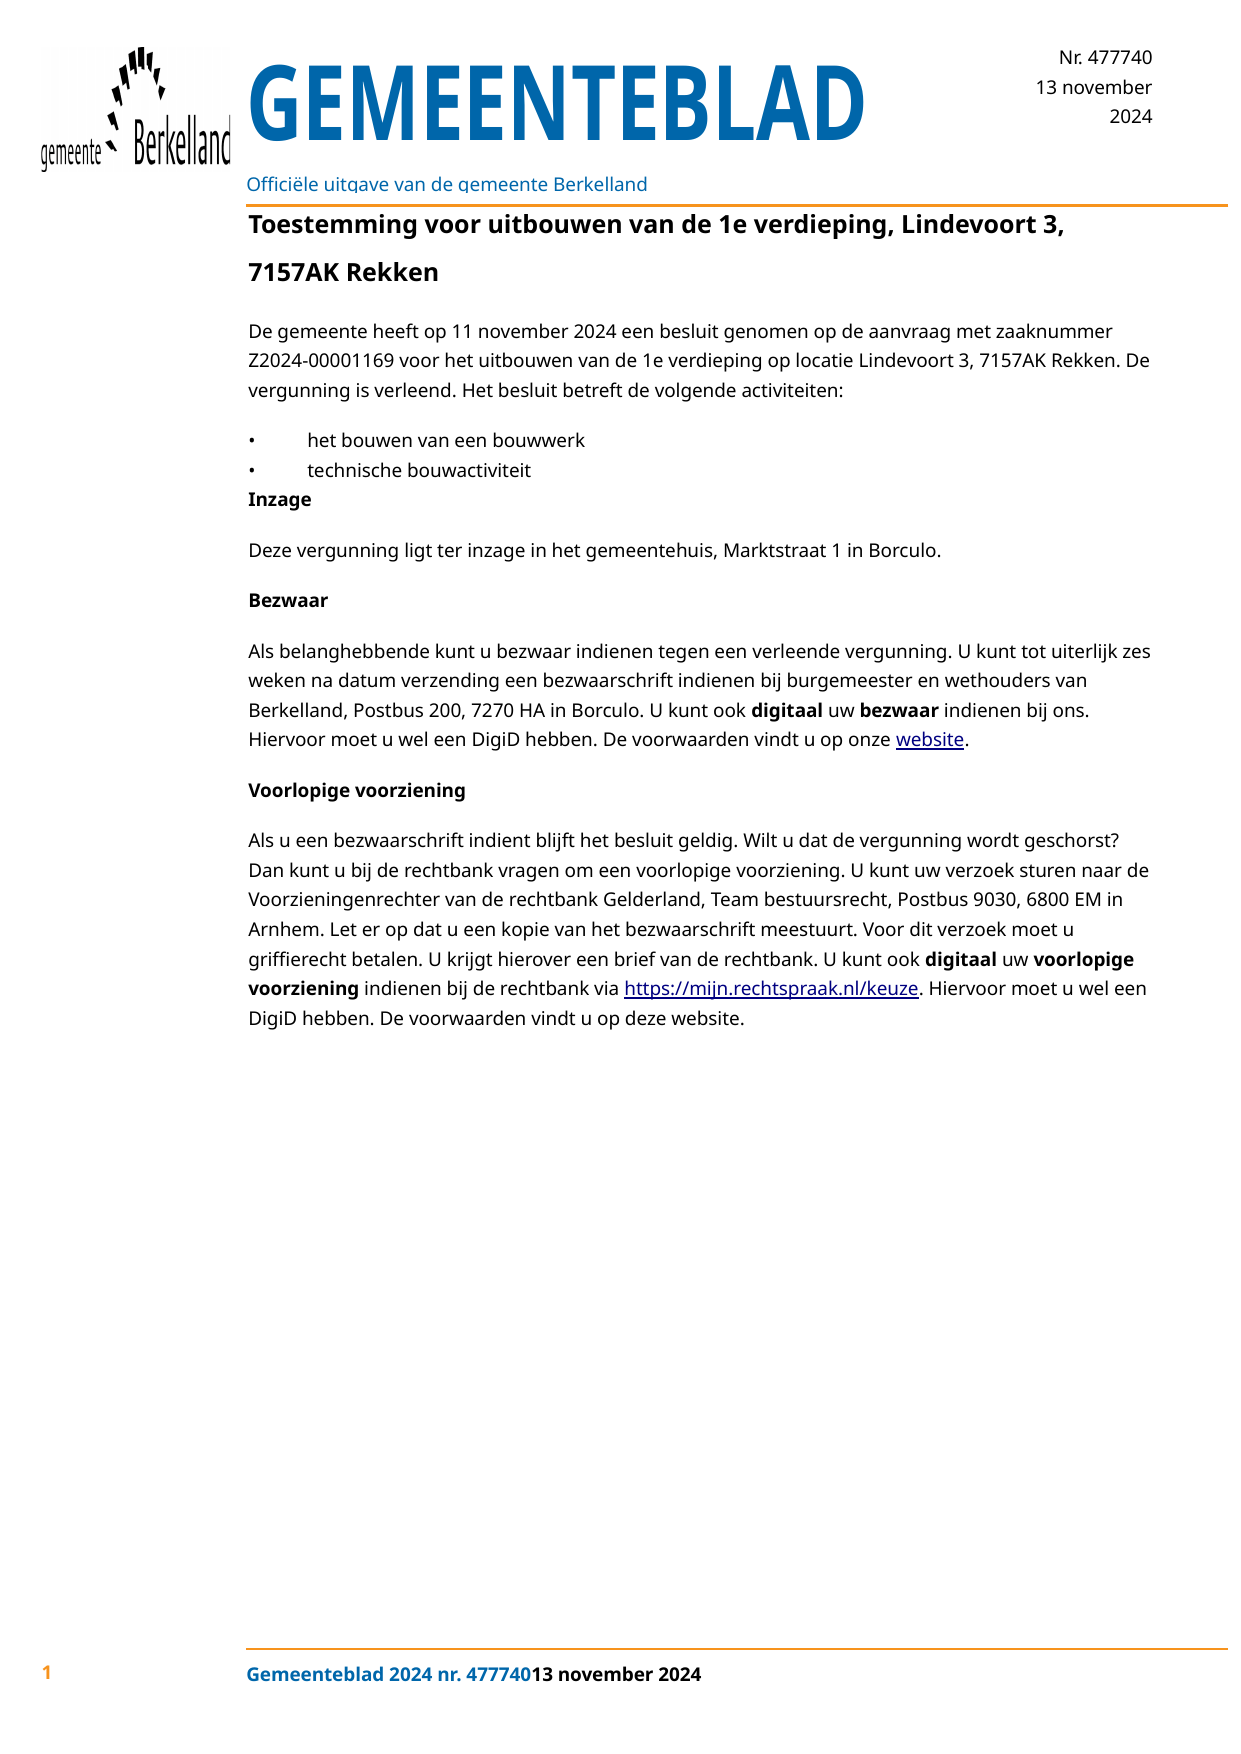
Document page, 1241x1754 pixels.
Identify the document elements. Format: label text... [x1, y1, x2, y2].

list technische bouwactiviteit [248, 457, 1152, 483]
list het bouwen van een bouwwerk [248, 427, 1152, 453]
text Als belanghebbende kunt u bezwaar indienen tegen een verleende vergunning. U kunt tot uiterlijk zes weken na datum verzending een bezwaarschrift indienen bij burgemeester en wethouders van Berkelland, Postbus 200, 7270 HA in Borculo. U kunt ook digitaal uw bezwaar indienen bij ons. Hiervoor moet u wel een DigiD hebben. De voorwaarden vindt u op onze website. [248, 638, 1152, 752]
text Bezwaar [248, 587, 1152, 613]
picture [41, 47, 231, 172]
text Deze vergunning ligt ter inzage in het gemeentehuis, Marktstraat 1 in Borculo. [248, 537, 1152, 563]
text De gemeente heeft op 11 november 2024 een besluit genomen op de aanvraag met zaaknummer Z2024-00001169 voor het uitbouwen van de 1e verdieping op locatie Lindevoort 3, 7157AK Rekken. De vergunning is verleend. Het besluit betreft de volgende activiteiten: [248, 318, 1152, 403]
text Inzage [248, 487, 1152, 512]
text Toestemming voor uitbouwen van de 1e verdieping, Lindevoort 3, 7157AK Rekken [248, 207, 1152, 288]
text Als u een bezwaarschrift indient blijft het besluit geldig. Wilt u dat de vergunning wordt geschorst? Dan kunt u bij de rechtbank vragen om een voorlopige voorziening. U kunt uw verzoek sturen naar de Voorzieningenrechter van de rechtbank Gelderland, Team bestuursrecht, Postbus 9030, 6800 EM in Arnhem. Let er op dat u een kopie van het bezwaarschrift meestuurt. Voor dit verzoek moet u griffierecht betalen. U krijgt hierover een brief van de rechtbank. U kunt ook digitaal uw voorlopige voorziening indienen bij de rechtbank via https://mijn.rechtspraak.nl/keuze. Hiervoor moet u wel een DigiD hebben. De voorwaarden vindt u op deze website. [248, 827, 1152, 1031]
text Voorlopige voorziening [248, 777, 1152, 803]
